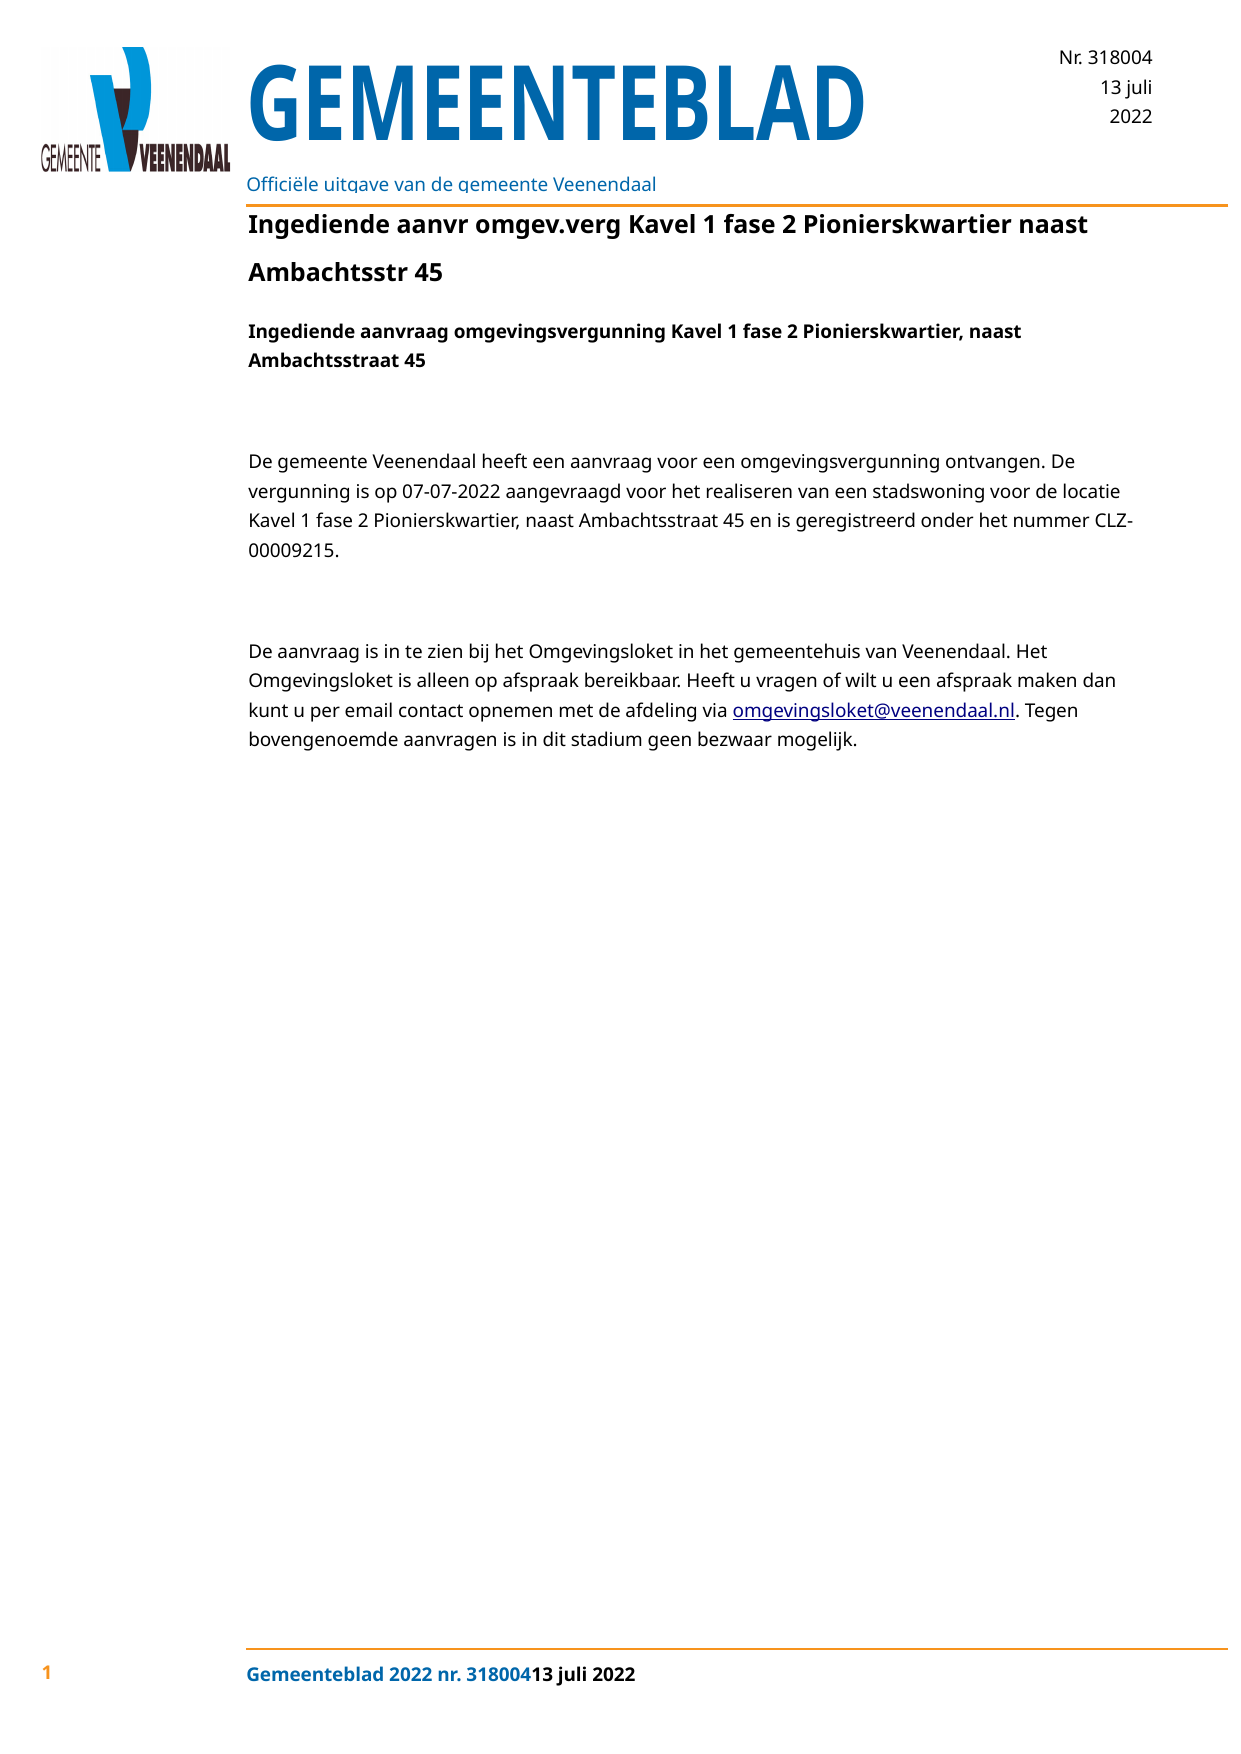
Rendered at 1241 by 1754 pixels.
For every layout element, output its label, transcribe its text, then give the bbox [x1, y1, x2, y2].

text De gemeente Veenendaal heeft een aanvraag voor een omgevingsvergunning ontvangen. De vergunning is op 07-07-2022 aangevraagd voor het realiseren van een stadswoning voor de locatie Kavel 1 fase 2 Pionierskwartier, naast Ambachtsstraat 45 en is geregistreerd onder het nummer CLZ-00009215. [248, 448, 1152, 563]
text Ingediende aanvraag omgevingsvergunning Kavel 1 fase 2 Pionierskwartier, naast Ambachtsstraat 45 [248, 318, 1152, 373]
picture [41, 47, 130, 172]
picture [123, 47, 231, 172]
text De aanvraag is in te zien bij het Omgevingsloket in het gemeentehuis van Veenendaal. Het Omgevingsloket is alleen op afspraak bereikbaar. Heeft u vragen of wilt u een afspraak maken dan kunt u per email contact opnemen met de afdeling via omgevingsloket@veenendaal.nl. Tegen bovengenoemde aanvragen is in dit stadium geen bezwaar mogelijk. [248, 638, 1152, 752]
text Ingediende aanvr omgev.verg Kavel 1 fase 2 Pionierskwartier naast Ambachtsstr 45 [248, 207, 1152, 288]
